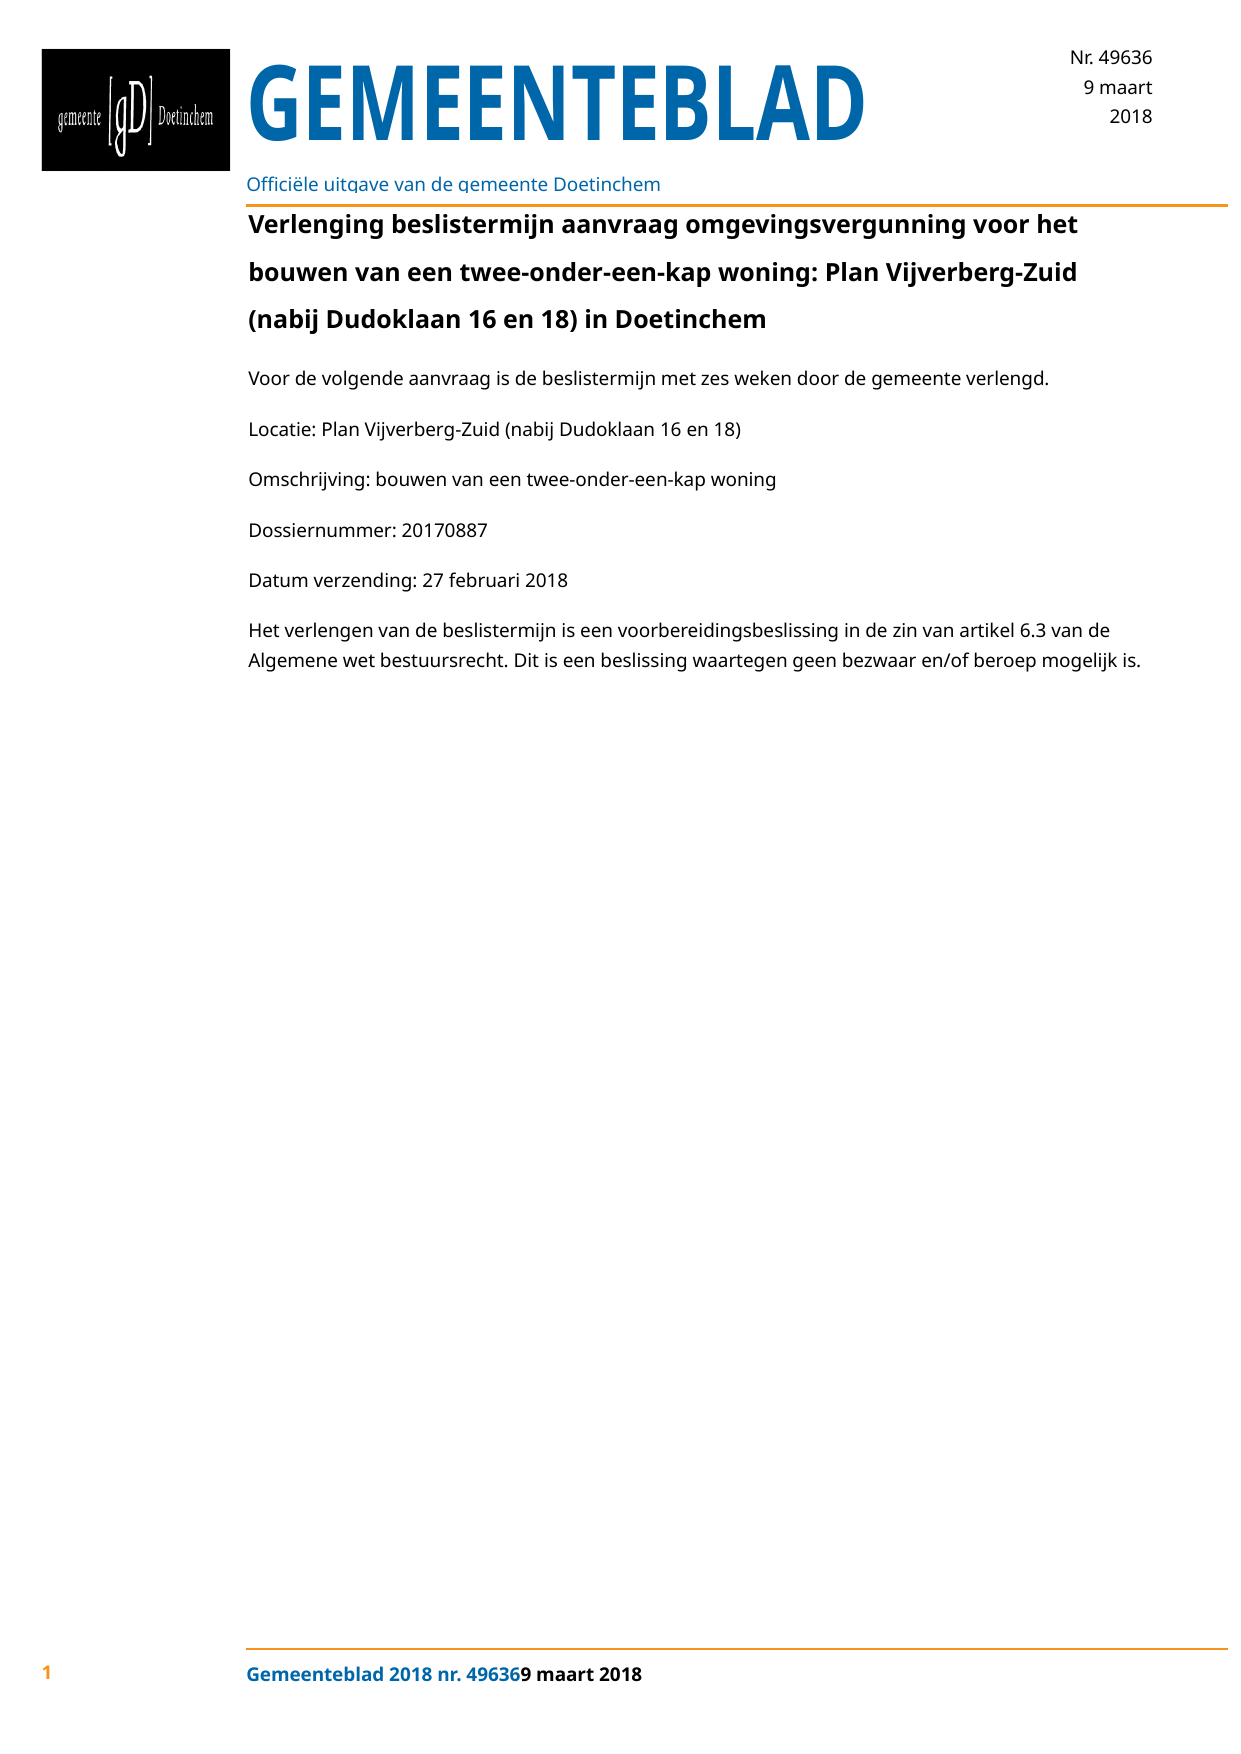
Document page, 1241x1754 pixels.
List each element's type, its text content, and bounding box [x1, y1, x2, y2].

text Voor de volgende aanvraag is de beslistermijn met zes weken door de gemeente verlengd. [248, 366, 1152, 391]
picture [41, 47, 231, 172]
text Verlenging beslistermijn aanvraag omgevingsvergunning voor het bouwen van een twee-onder-een-kap woning: Plan Vijverberg-Zuid (nabij Dudoklaan 16 en 18) in Doetinchem [248, 207, 1152, 336]
text Dossiernummer: 20170887 [248, 517, 1152, 542]
text Omschrijving: bouwen van een twee-onder-een-kap woning [248, 466, 1152, 492]
text Locatie: Plan Vijverberg-Zuid (nabij Dudoklaan 16 en 18) [248, 416, 1152, 442]
text Het verlengen van de beslistermijn is een voorbereidingsbeslissing in de zin van artikel 6.3 van de Algemene wet bestuursrecht. Dit is een beslissing waartegen geen bezwaar en/of beroep mogelijk is. [248, 618, 1152, 673]
text Datum verzending: 27 februari 2018 [248, 567, 1152, 593]
